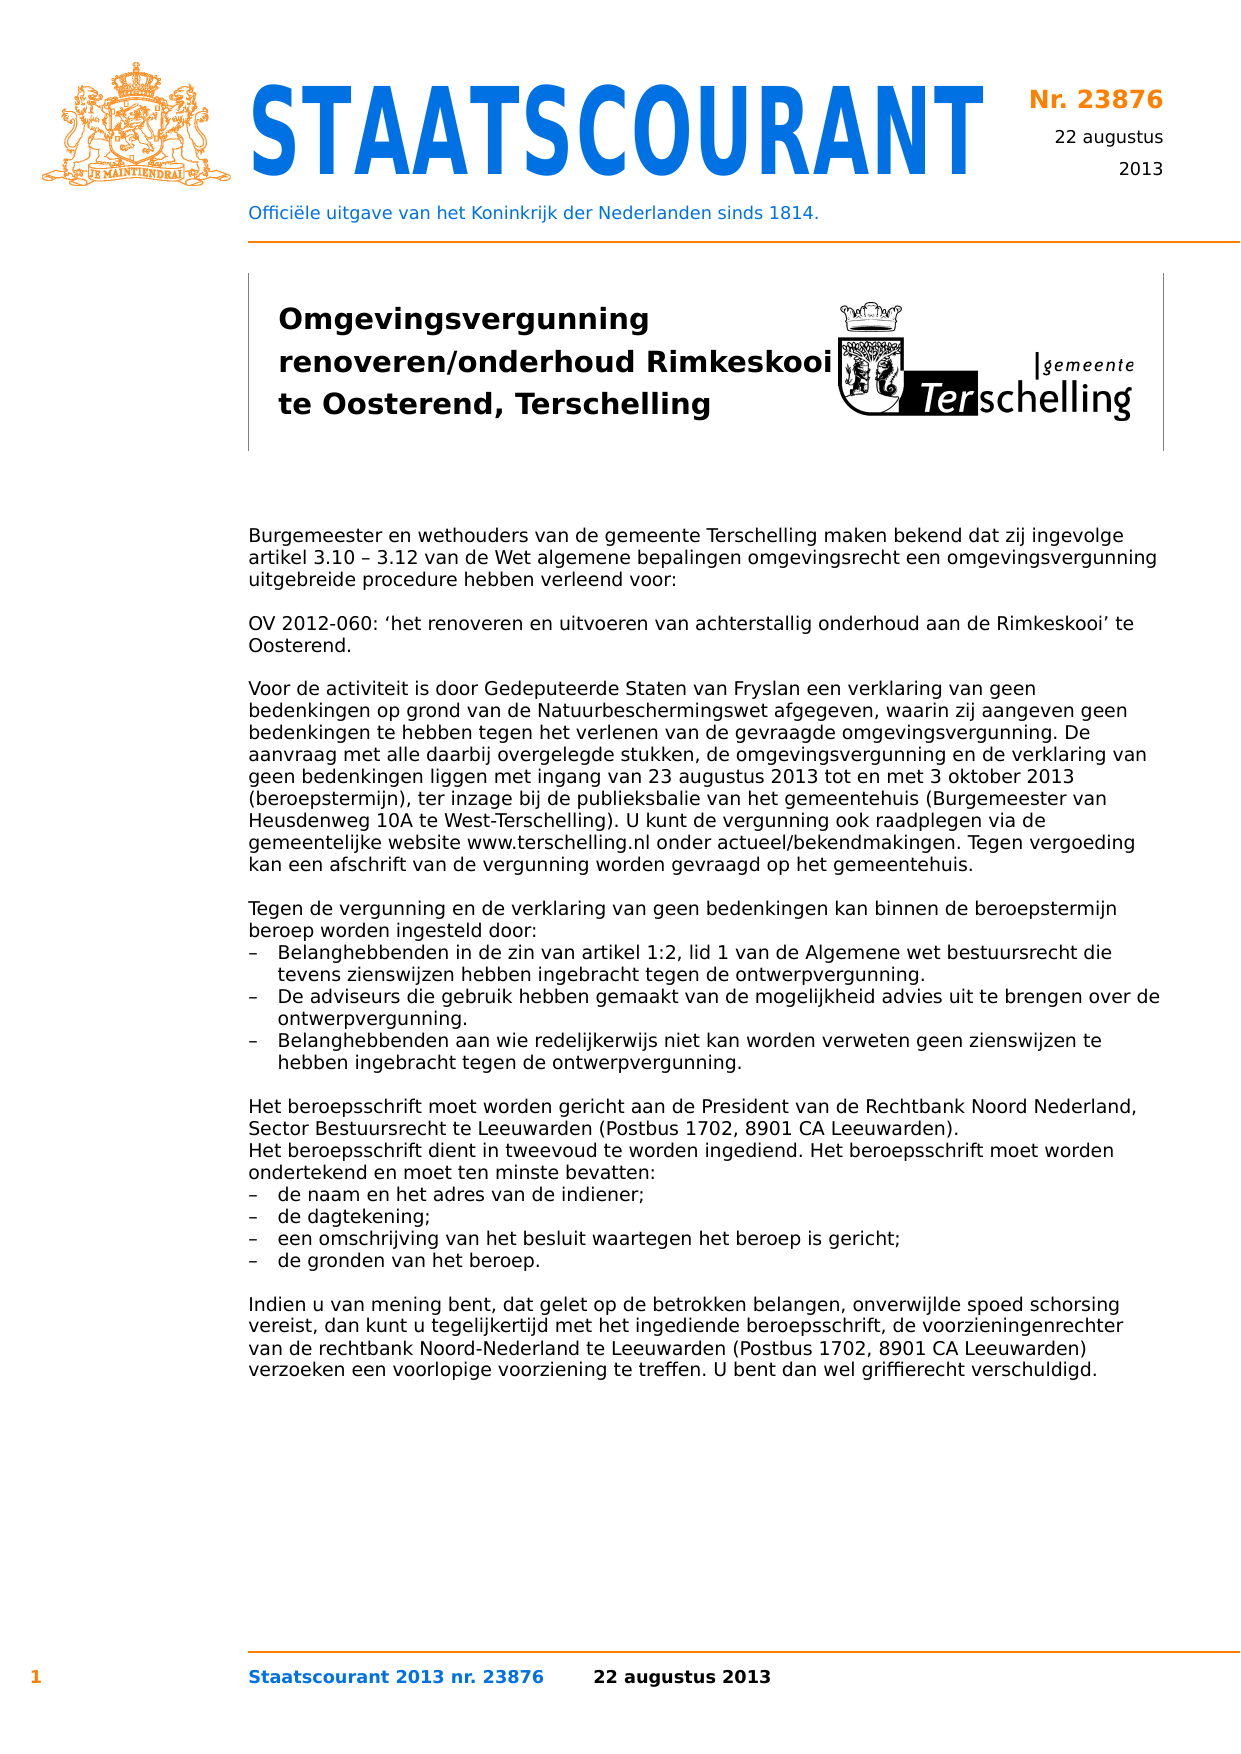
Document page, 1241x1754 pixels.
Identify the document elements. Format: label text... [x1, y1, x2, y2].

picture [41, 62, 231, 186]
text Burgemeester en wethouders van de gemeente Terschelling maken bekend dat zij ingevolge artikel 3.10 – 3.12 van de Wet algemene bepalingen omgevingsrecht een omgevingsvergunning uitgebreide procedure hebben verleend voor: [248, 525, 1163, 591]
table_header Nr. 23876 [998, 62, 1240, 121]
text – de dagtekening; [248, 1206, 1163, 1228]
table_cell 22 augustus [998, 121, 1240, 153]
text Het beroepsschrift moet worden gericht aan de President van de Rechtbank Noord Nederland, Sector Bestuursrecht te Leeuwarden (Postbus 1702, 8901 CA Leeuwarden). [248, 1096, 1163, 1140]
text Indien u van mening bent, dat gelet op de betrokken belangen, onverwijlde spoed schorsing vereist, dan kunt u tegelijkertijd met het ingediende beroepsschrift, de voorzieningenrechter van de rechtbank Noord-Nederland te Leeuwarden (Postbus 1702, 8901 CA Leeuwarden) verzoeken een voorlopige voorziening te treffen. U bent dan wel griffierecht verschuldigd. [248, 1293, 1163, 1381]
text Tegen de vergunning en de verklaring van geen bedenkingen kan binnen de beroepstermijn beroep worden ingesteld door: [248, 898, 1163, 942]
table_header STAATSCOURANT [248, 62, 998, 203]
text – Belanghebbenden aan wie redelijkerwijs niet kan worden verweten geen zienswijzen te hebben ingebracht tegen de ontwerpvergunning. [248, 1030, 1163, 1074]
text Voor de activiteit is door Gedeputeerde Staten van Fryslan een verklaring van geen bedenkingen op grond van de Natuurbeschermingswet afgegeven, waarin zij aangeven geen bedenkingen te hebben tegen het verlenen van de gevraagde omgevingsvergunning. De aanvraag met alle daarbij overgelegde stukken, de omgevingsvergunning en de verklaring van geen bedenkingen liggen met ingang van 23 augustus 2013 tot en met 3 oktober 2013 (beroepstermijn), ter inzage bij de publieksbalie van het gemeentehuis (Burgemeester van Heusdenweg 10A te West-Terschelling). U kunt de vergunning ook raadplegen via de gemeentelijke website www.terschelling.nl onder actueel/bekendmakingen. Tegen vergoeding kan een afschrift van de vergunning worden gevraagd op het gemeentehuis. [248, 678, 1163, 876]
text – de naam en het adres van de indiener; [248, 1184, 1163, 1206]
text – de gronden van het beroep. [248, 1249, 1163, 1272]
text Het beroepsschrift dient in tweevoud te worden ingediend. Het beroepsschrift moet worden ondertekend en moet ten minste bevatten: [248, 1140, 1163, 1184]
table_header [25, 62, 248, 241]
picture [838, 302, 1134, 421]
text – een omschrijving van het besluit waartegen het beroep is gericht; [248, 1228, 1163, 1249]
text OV 2012-060: ‘het renoveren en uitvoeren van achterstallig onderhoud aan de Rimkeskooi’ te Oosterend. [248, 612, 1163, 656]
table_cell Officiële uitgave van het Koninkrijk der Nederlanden sinds 1814. [248, 203, 1240, 241]
table_cell 2013 [998, 153, 1240, 203]
subtitle Omgevingsvergunning renoveren/onderhoud Rimkeskooi te Oosterend, Terschelling [249, 273, 1163, 451]
text – Belanghebbenden in de zin van artikel 1:2, lid 1 van de Algemene wet bestuursrecht die tevens zienswijzen hebben ingebracht tegen de ontwerpvergunning. [248, 942, 1163, 986]
text – De adviseurs die gebruik hebben gemaakt van de mogelijkheid advies uit te brengen over de ontwerpvergunning. [248, 986, 1163, 1030]
